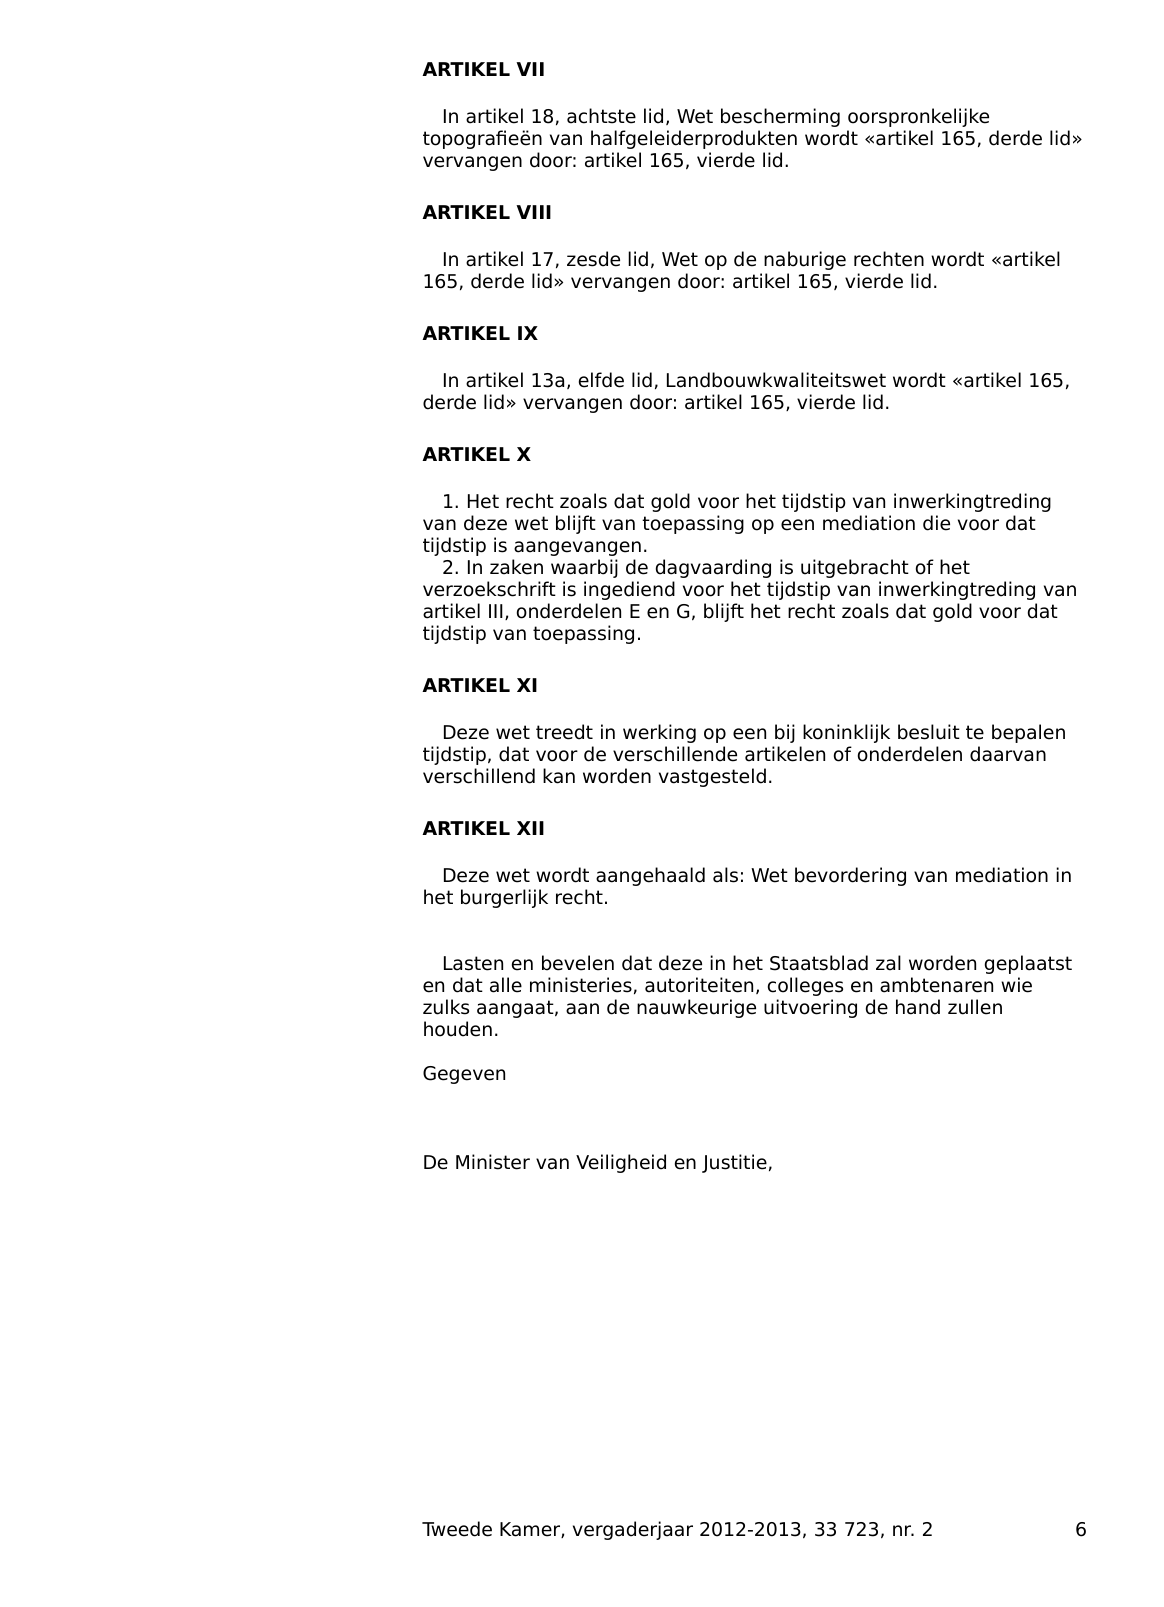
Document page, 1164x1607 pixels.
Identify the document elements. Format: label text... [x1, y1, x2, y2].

text De Minister van Veiligheid en Justitie, [422, 1152, 1087, 1173]
text Lasten en bevelen dat deze in het Staatsblad zal worden geplaatst en dat alle ministeries, autoriteiten, colleges en ambtenaren wie zulks aangaat, aan de nauwkeurige uitvoering de hand zullen houden. [422, 953, 1087, 1041]
subtitle ARTIKEL VIII [422, 202, 1087, 224]
subtitle ARTIKEL XII [422, 818, 1087, 839]
text Deze wet wordt aangehaald als: Wet bevordering van mediation in het burgerlijk recht. [422, 864, 1087, 908]
text In artikel 18, achtste lid, Wet bescherming oorspronkelijke topografieën van halfgeleiderprodukten wordt «artikel 165, derde lid» vervangen door: artikel 165, vierde lid. [422, 106, 1087, 172]
text 1. Het recht zoals dat gold voor het tijdstip van inwerkingtreding van deze wet blijft van toepassing op een mediation die voor dat tijdstip is aangevangen. [422, 491, 1087, 557]
subtitle ARTIKEL IX [422, 323, 1087, 345]
text In artikel 13a, elfde lid, Landbouwkwaliteitswet wordt «artikel 165, derde lid» vervangen door: artikel 165, vierde lid. [422, 370, 1087, 414]
text Gegeven [422, 1063, 1087, 1085]
text In artikel 17, zesde lid, Wet op de naburige rechten wordt «artikel 165, derde lid» vervangen door: artikel 165, vierde lid. [422, 249, 1087, 293]
text 2. In zaken waarbij de dagvaarding is uitgebracht of het verzoekschrift is ingediend voor het tijdstip van inwerkingtreding van artikel III, onderdelen E en G, blijft het recht zoals dat gold voor dat tijdstip van toepassing. [422, 557, 1087, 645]
subtitle ARTIKEL VII [422, 59, 1087, 81]
subtitle ARTIKEL XI [422, 675, 1087, 697]
subtitle ARTIKEL X [422, 444, 1087, 466]
text Deze wet treedt in werking op een bij koninklijk besluit te bepalen tijdstip, dat voor de verschillende artikelen of onderdelen daarvan verschillend kan worden vastgesteld. [422, 722, 1087, 788]
